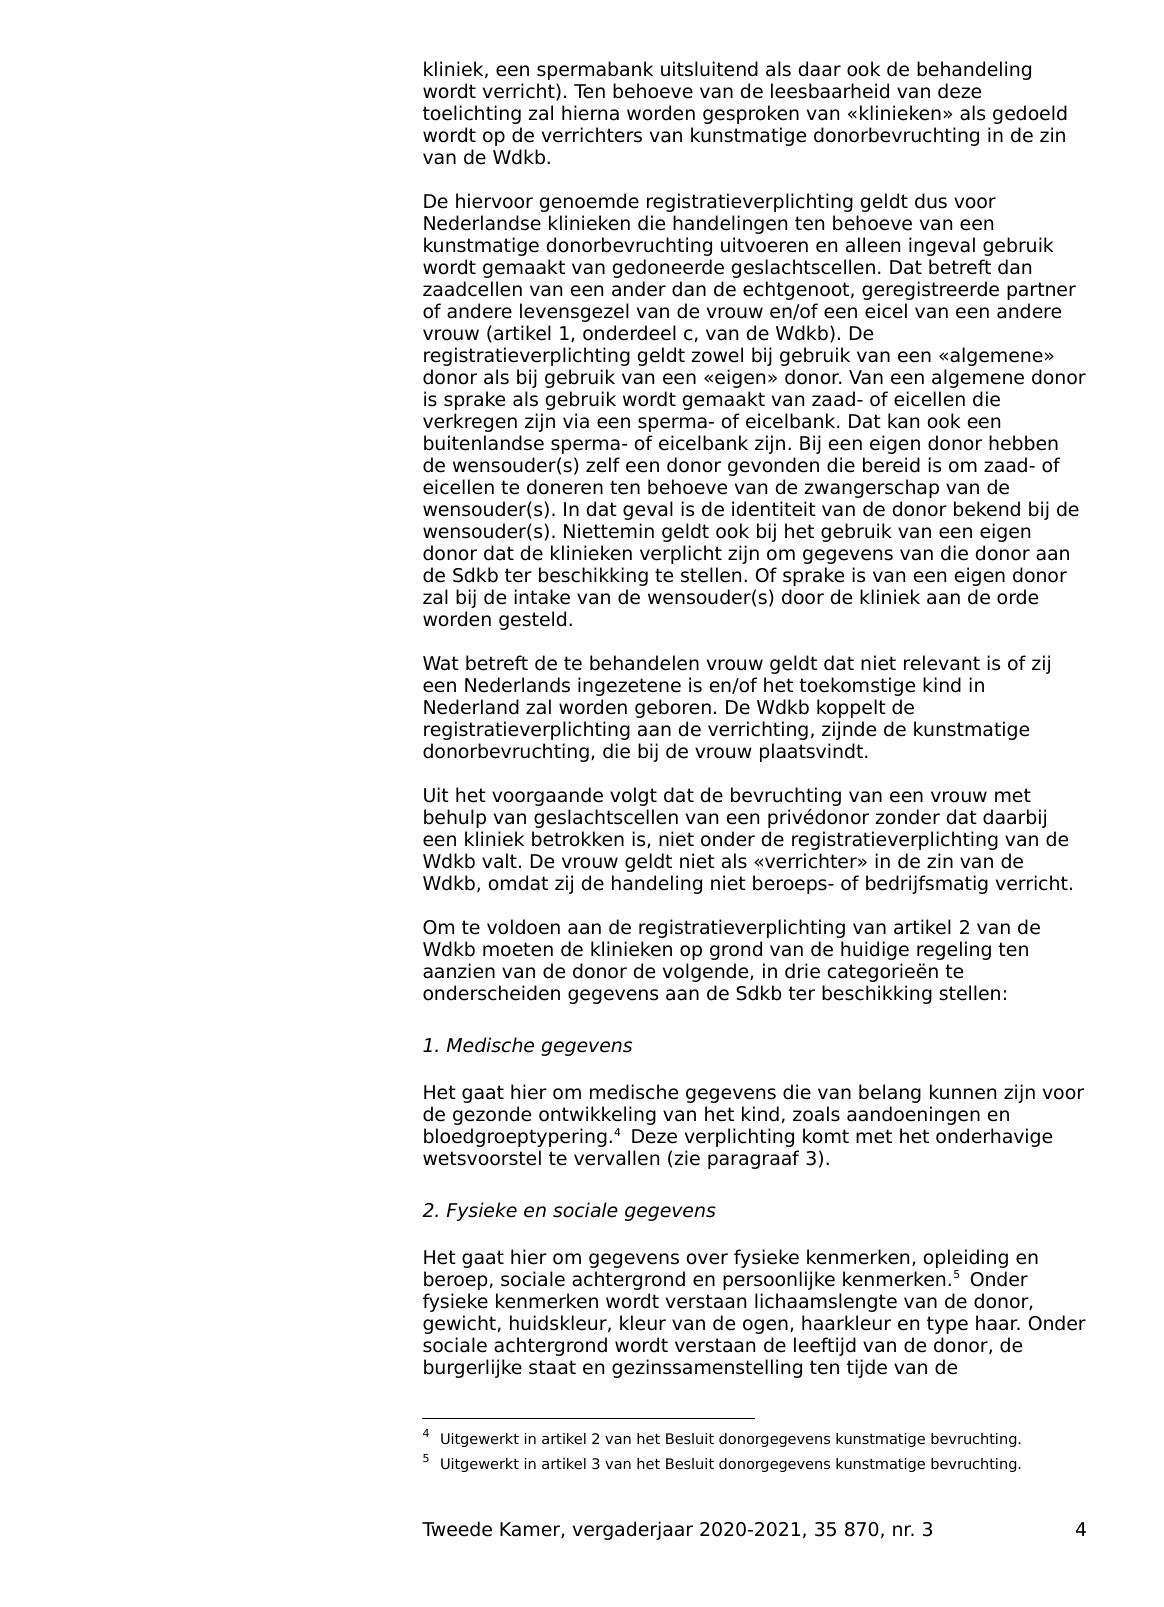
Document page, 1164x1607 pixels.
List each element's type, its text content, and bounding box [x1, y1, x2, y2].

subtitle 1. Medische gegevens [422, 1035, 1087, 1057]
text Uitgewerkt in artikel 3 van het Besluit donorgegevens kunstmatige bevruchting. [422, 1452, 1087, 1474]
text Uitgewerkt in artikel 2 van het Besluit donorgegevens kunstmatige bevruchting. [422, 1427, 1087, 1449]
text De hiervoor genoemde registratieverplichting geldt dus voor Nederlandse klinieken die handelingen ten behoeve van een kunstmatige donorbevruchting uitvoeren en alleen ingeval gebruik wordt gemaakt van gedoneerde geslachtscellen. Dat betreft dan zaadcellen van een ander dan de echtgenoot, geregistreerde partner of andere levensgezel van de vrouw en/of een eicel van een andere vrouw (artikel 1, onderdeel c, van de Wdkb). De registratieverplichting geldt zowel bij gebruik van een «algemene» donor als bij gebruik van een «eigen» donor. Van een algemene donor is sprake als gebruik wordt gemaakt van zaad- of eicellen die verkregen zijn via een sperma- of eicelbank. Dat kan ook een buitenlandse sperma- of eicelbank zijn. Bij een eigen donor hebben de wensouder(s) zelf een donor gevonden die bereid is om zaad- of eicellen te doneren ten behoeve van de zwangerschap van de wensouder(s). In dat geval is de identiteit van de donor bekend bij de wensouder(s). Niettemin geldt ook bij het gebruik van een eigen donor dat de klinieken verplicht zijn om gegevens van die donor aan de Sdkb ter beschikking te stellen. Of sprake is van een eigen donor zal bij de intake van de wensouder(s) door de kliniek aan de orde worden gesteld. [422, 191, 1087, 631]
text Het gaat hier om gegevens over fysieke kenmerken, opleiding en beroep, sociale achtergrond en persoonlijke kenmerken. Onder fysieke kenmerken wordt verstaan lichaamslengte van de donor, gewicht, huidskleur, kleur van de ogen, haarkleur en type haar. Onder sociale achtergrond wordt verstaan de leeftijd van de donor, de burgerlijke staat en gezinssamenstelling ten tijde van de [422, 1247, 1087, 1379]
text Wat betreft de te behandelen vrouw geldt dat niet relevant is of zij een Nederlands ingezetene is en/of het toekomstige kind in Nederland zal worden geboren. De Wdkb koppelt de registratieverplichting aan de verrichting, zijnde de kunstmatige donorbevruchting, die bij de vrouw plaatsvindt. [422, 653, 1087, 763]
text Het gaat hier om medische gegevens die van belang kunnen zijn voor de gezonde ontwikkeling van het kind, zoals aandoeningen en bloedgroeptypering. Deze verplichting komt met het onderhavige wetsvoorstel te vervallen (zie paragraaf 3). [422, 1082, 1087, 1170]
text Om te voldoen aan de registratieverplichting van artikel 2 van de Wdkb moeten de klinieken op grond van de huidige regeling ten aanzien van de donor de volgende, in drie categorieën te onderscheiden gegevens aan de Sdkb ter beschikking stellen: [422, 917, 1087, 1005]
text kliniek, een spermabank uitsluitend als daar ook de behandeling wordt verricht). Ten behoeve van de leesbaarheid van deze toelichting zal hierna worden gesproken van «klinieken» als gedoeld wordt op de verrichters van kunstmatige donorbevruchting in de zin van de Wdkb. [422, 59, 1087, 169]
subtitle 2. Fysieke en sociale gegevens [422, 1200, 1087, 1222]
text Uit het voorgaande volgt dat de bevruchting van een vrouw met behulp van geslachtscellen van een privédonor zonder dat daarbij een kliniek betrokken is, niet onder de registratieverplichting van de Wdkb valt. De vrouw geldt niet als «verrichter» in de zin van de Wdkb, omdat zij de handeling niet beroeps- of bedrijfsmatig verricht. [422, 785, 1087, 895]
